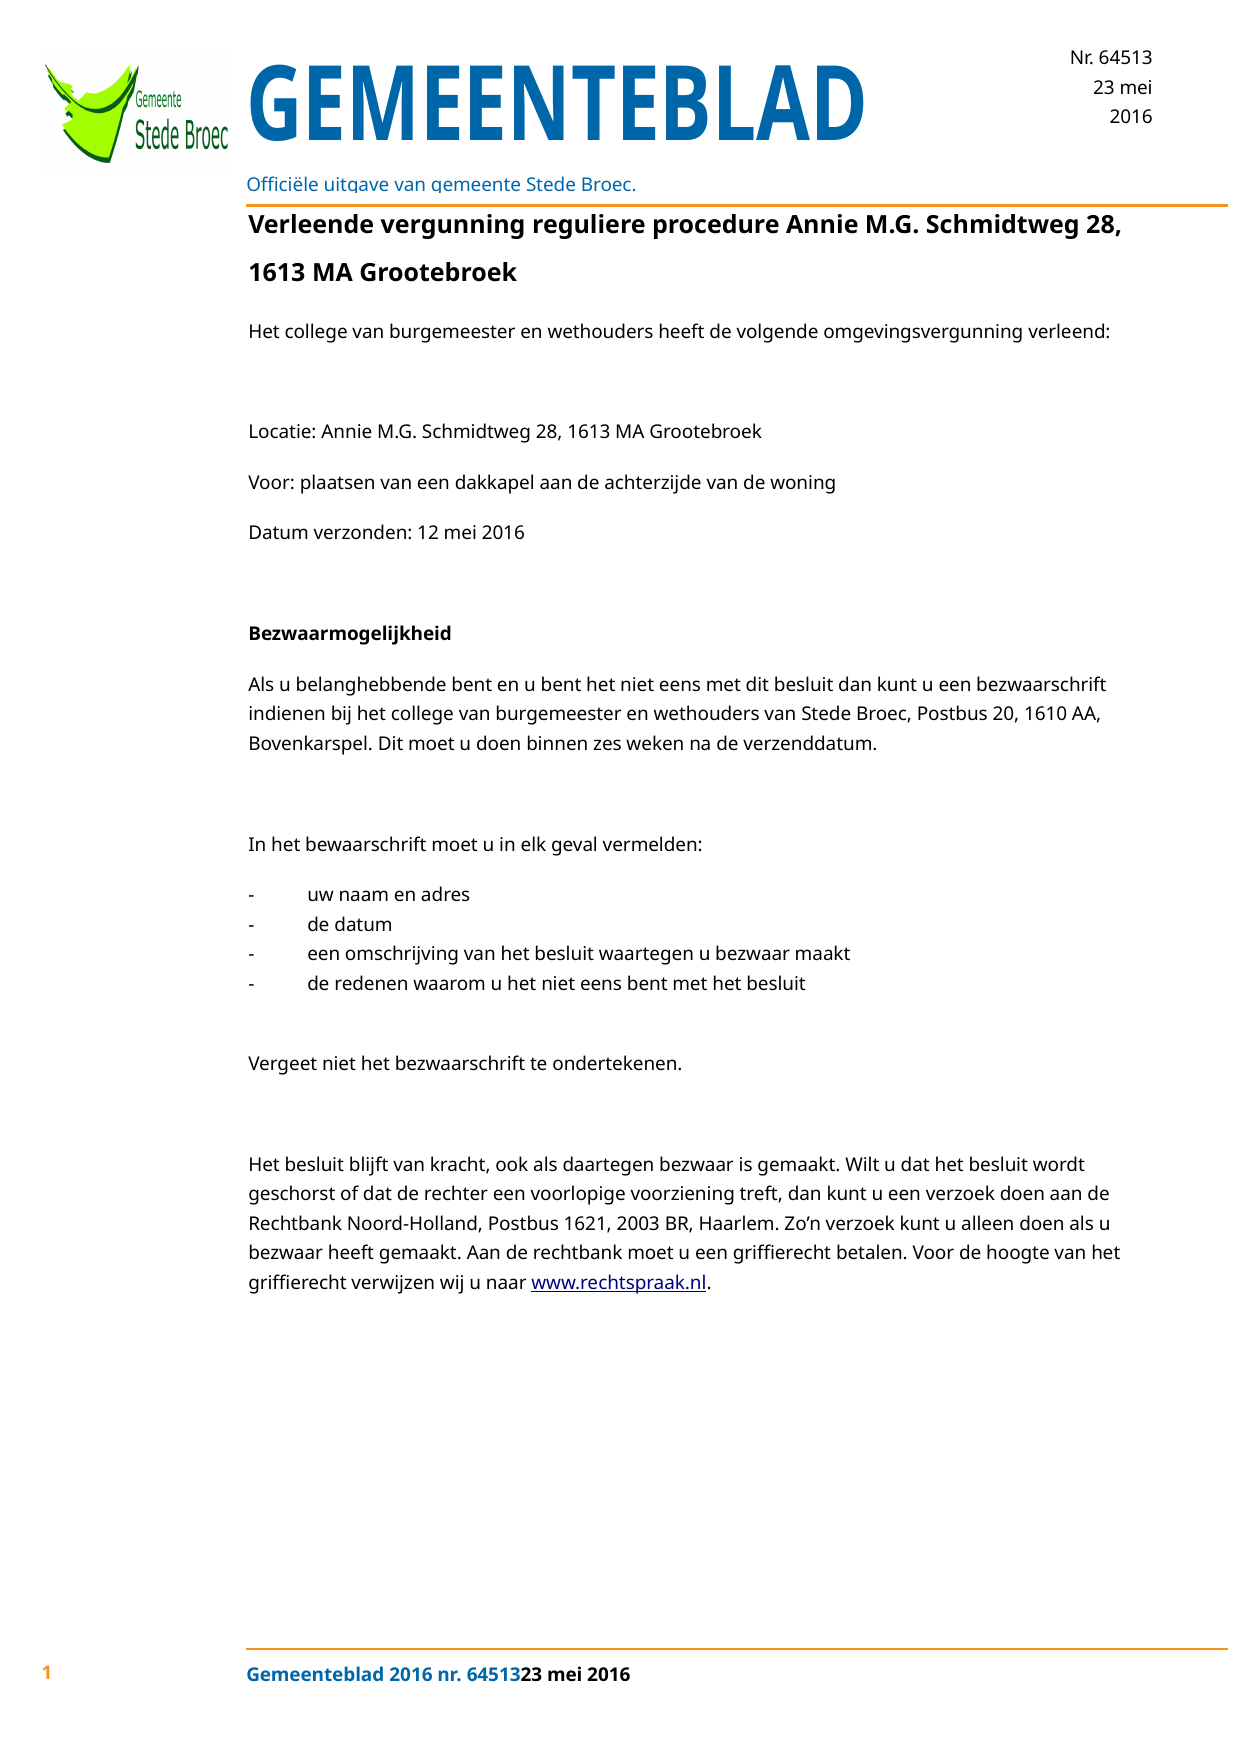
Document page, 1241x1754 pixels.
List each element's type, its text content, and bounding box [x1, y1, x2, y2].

text Als u belanghebbende bent en u bent het niet eens met dit besluit dan kunt u een bezwaarschrift indienen bij het college van burgemeester en wethouders van Stede Broec, Postbus 20, 1610 AA, Bovenkarspel. Dit moet u doen binnen zes weken na de verzenddatum. [248, 671, 1152, 756]
text Het college van burgemeester en wethouders heeft de volgende omgevingsvergunning verleend: [248, 318, 1152, 344]
text Voor: plaatsen van een dakkapel aan de achterzijde van de woning [248, 469, 1152, 495]
list uw naam en adres [248, 881, 1152, 907]
text Datum verzonden: 12 mei 2016 [248, 519, 1152, 545]
text Bezwaarmogelijkheid [248, 620, 1152, 646]
text Verleende vergunning reguliere procedure Annie M.G. Schmidtweg 28, 1613 MA Grootebroek [248, 207, 1152, 288]
list een omschrijving van het besluit waartegen u bezwaar maakt [248, 940, 1152, 966]
picture [41, 47, 231, 172]
text Het besluit blijft van kracht, ook als daartegen bezwaar is gemaakt. Wilt u dat het besluit wordt geschorst of dat de rechter een voorlopige voorziening treft, dan kunt u een verzoek doen aan de Rechtbank Noord-Holland, Postbus 1621, 2003 BR, Haarlem. Zo’n verzoek kunt u alleen doen als u bezwaar heeft gemaakt. Aan de rechtbank moet u een griffierecht betalen. Voor de hoogte van het griffierecht verwijzen wij u naar www.rechtspraak.nl. [248, 1151, 1152, 1295]
list de redenen waarom u het niet eens bent met het besluit [248, 970, 1152, 996]
text In het bewaarschrift moet u in elk geval vermelden: [248, 831, 1152, 857]
text Vergeet niet het bezwaarschrift te ondertekenen. [248, 1050, 1152, 1076]
text Locatie: Annie M.G. Schmidtweg 28, 1613 MA Grootebroek [248, 419, 1152, 444]
list de datum [248, 911, 1152, 937]
